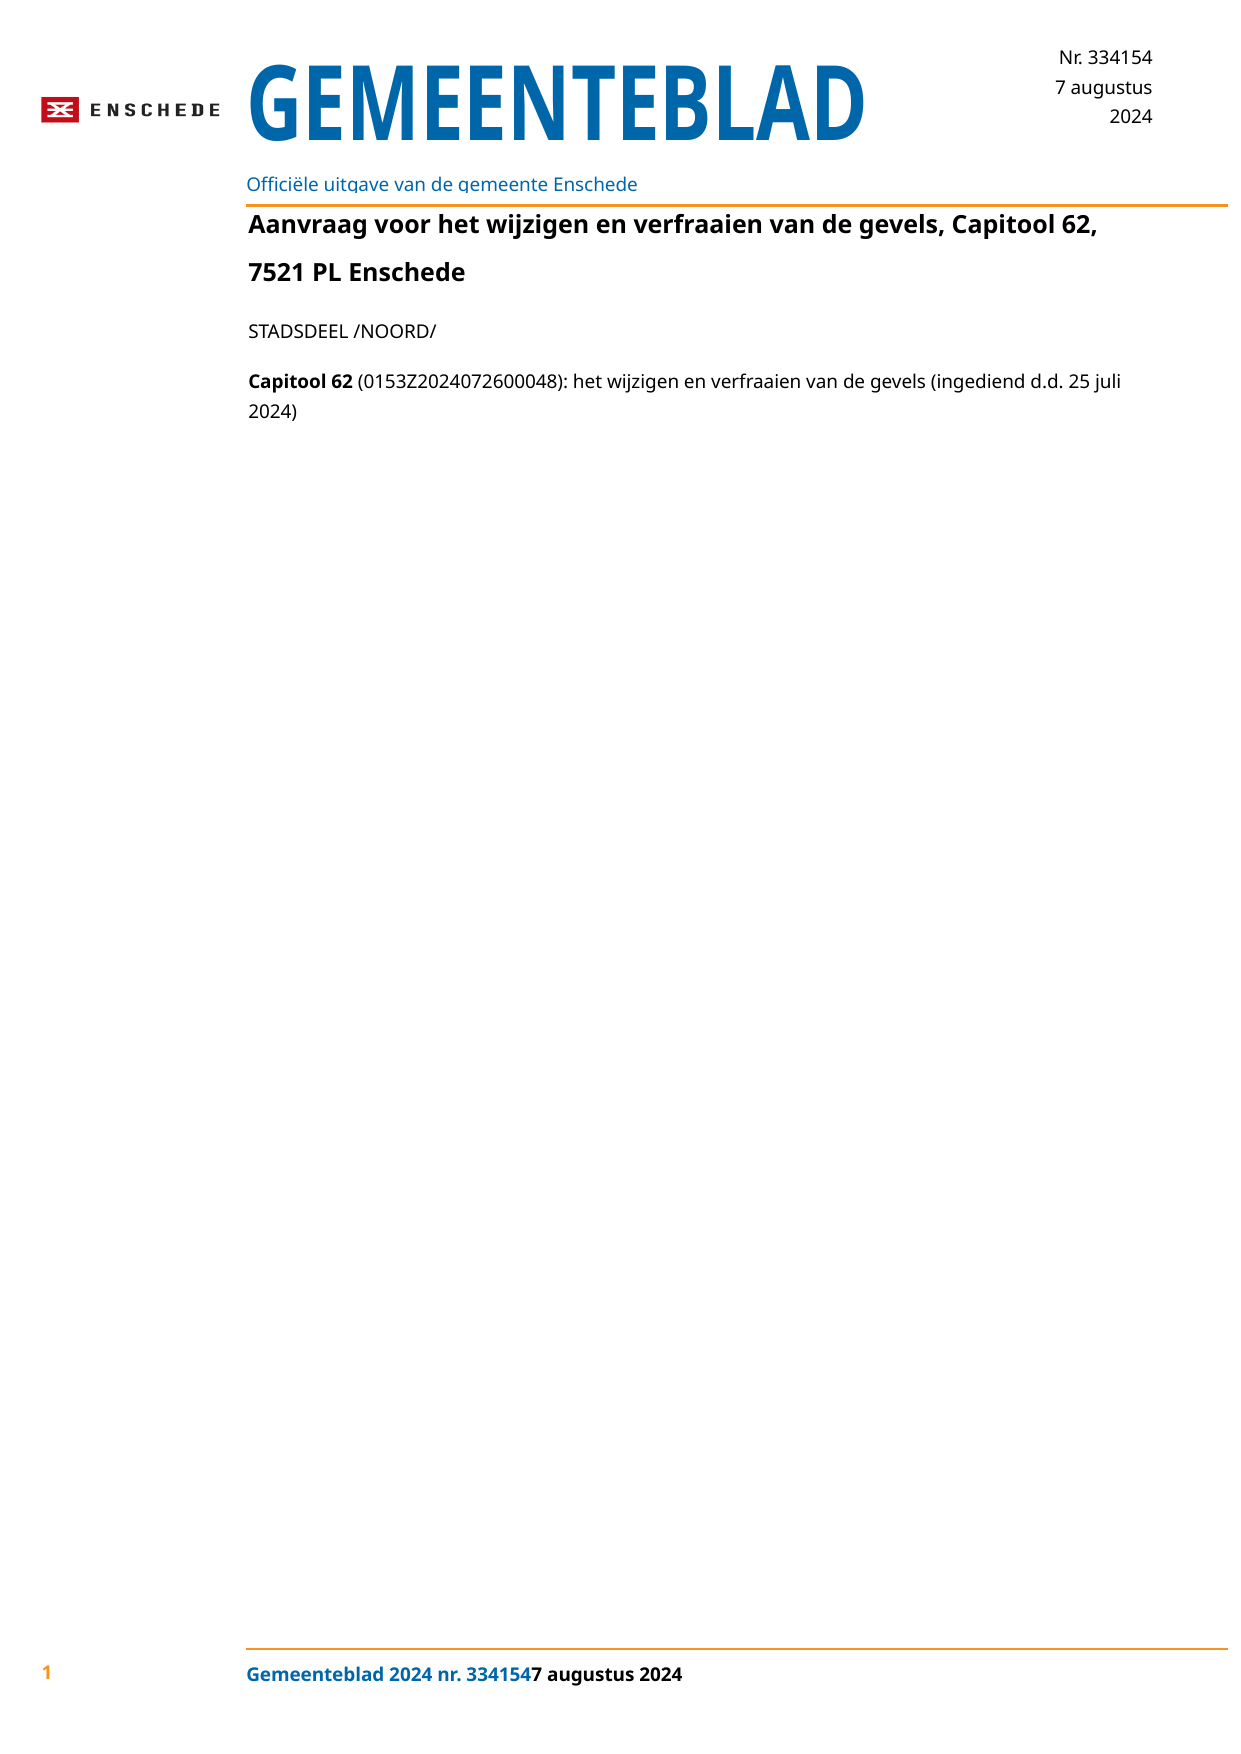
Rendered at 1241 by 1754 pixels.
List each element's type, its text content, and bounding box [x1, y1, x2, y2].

picture [41, 47, 231, 172]
text Aanvraag voor het wijzigen en verfraaien van de gevels, Capitool 62, 7521 PL Enschede [248, 207, 1152, 288]
text STADSDEEL /NOORD/ [248, 318, 1152, 344]
text Capitool 62 (0153Z2024072600048): het wijzigen en verfraaien van de gevels (ingediend d.d. 25 juli 2024) [248, 368, 1152, 424]
